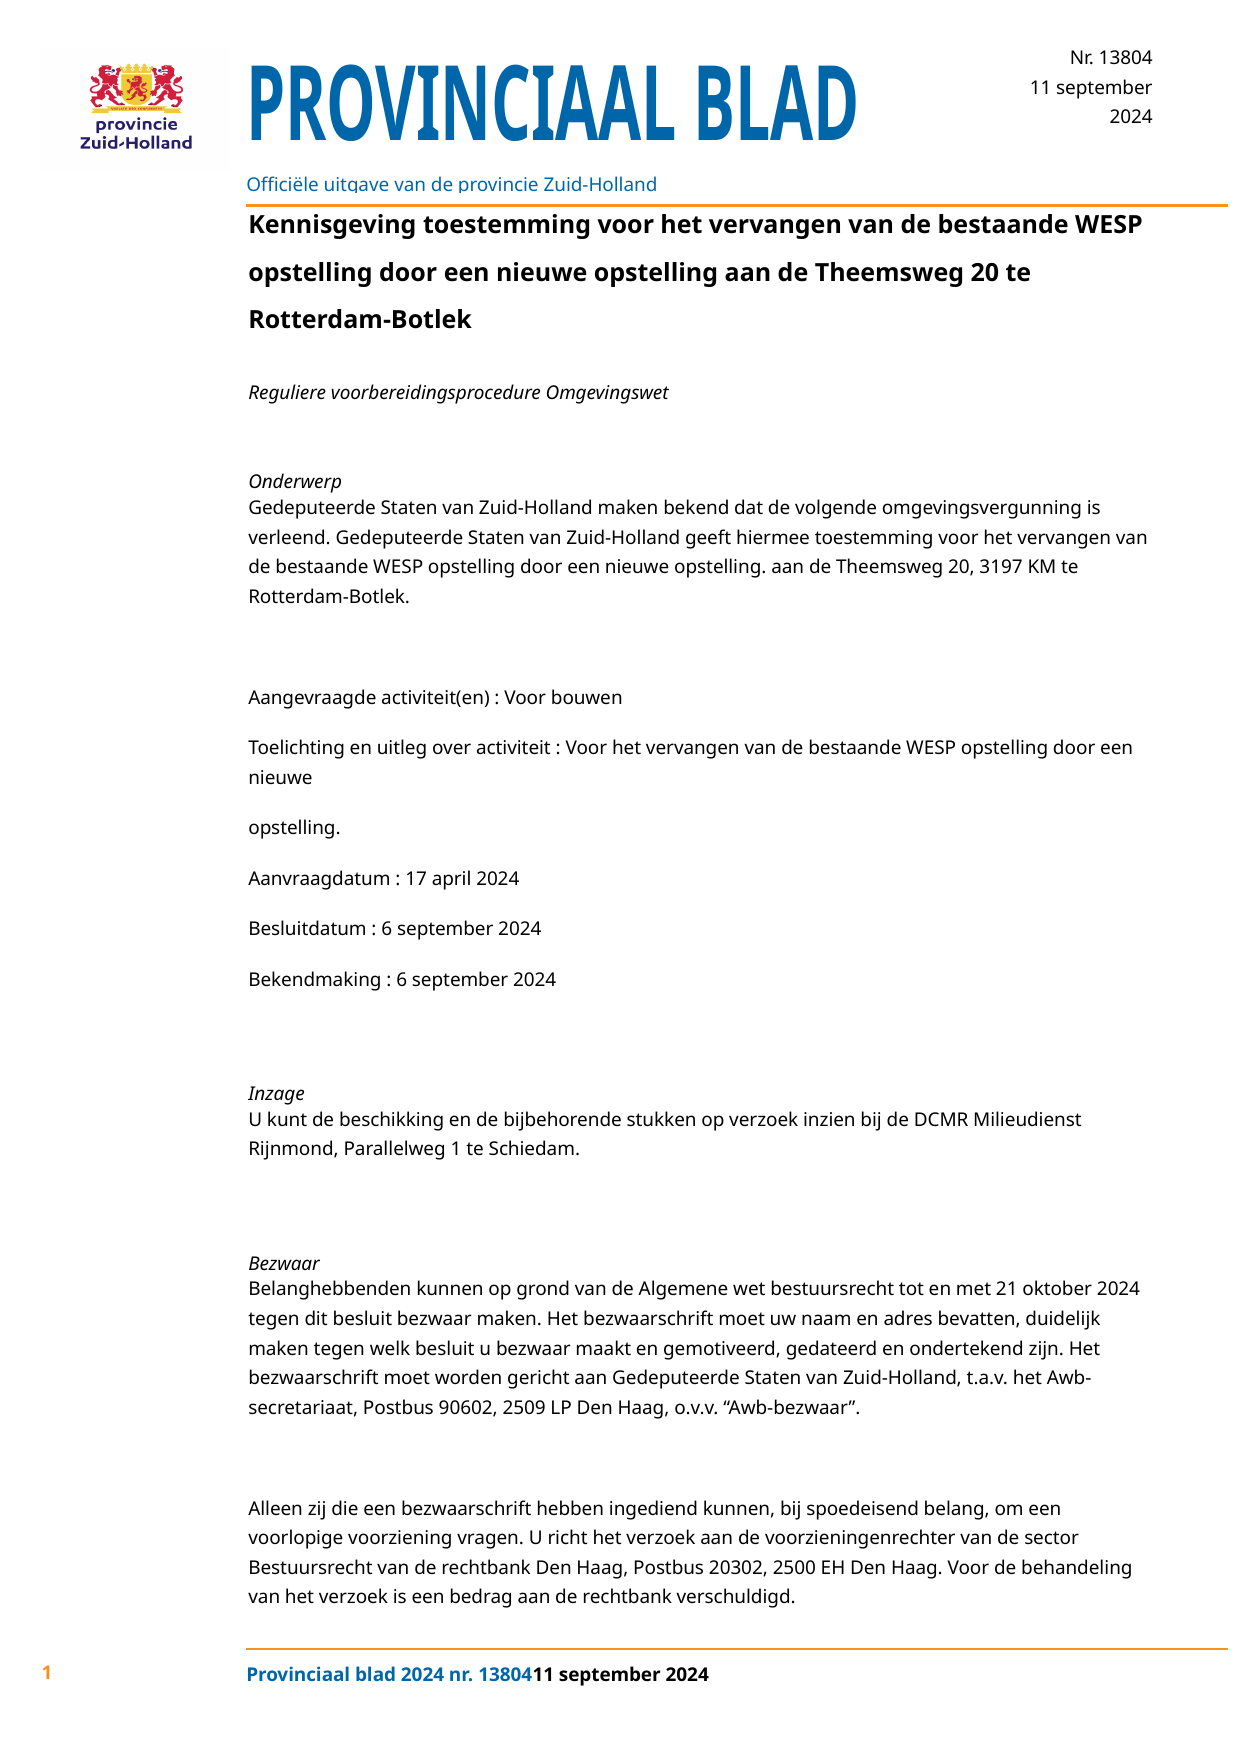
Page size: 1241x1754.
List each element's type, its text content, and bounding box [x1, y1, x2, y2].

text Alleen zij die een bezwaarschrift hebben ingediend kunnen, bij spoedeisend belang, om een voorlopige voorziening vragen. U richt het verzoek aan de voorzieningenrechter van de sector Bestuursrecht van de rechtbank Den Haag, Postbus 20302, 2500 EH Den Haag. Voor de behandeling van het verzoek is een bedrag aan de rechtbank verschuldigd. [248, 1495, 1152, 1609]
text Kennisgeving toestemming voor het vervangen van de bestaande WESP opstelling door een nieuwe opstelling aan de Theemsweg 20 te Rotterdam-Botlek [248, 207, 1152, 336]
text opstelling. [248, 814, 1152, 840]
text Aanvraagdatum : 17 april 2024 [248, 865, 1152, 891]
text Besluitdatum : 6 september 2024 [248, 915, 1152, 941]
text Aangevraagde activiteit(en) : Voor bouwen [248, 684, 1152, 710]
text Belanghebbenden kunnen op grond van de Algemene wet bestuursrecht tot en met 21 oktober 2024 tegen dit besluit bezwaar maken. Het bezwaarschrift moet uw naam en adres bevatten, duidelijk maken tegen welk besluit u bezwaar maakt en gemotiveerd, gedateerd en ondertekend zijn. Het bezwaarschrift moet worden gericht aan Gedeputeerde Staten van Zuid-Holland, t.a.v. het Awb-secretariaat, Postbus 90602, 2509 LP Den Haag, o.v.v. “Awb-bezwaar”. [248, 1276, 1152, 1419]
text Bekendmaking : 6 september 2024 [248, 966, 1152, 991]
text Onderwerp [248, 469, 1152, 494]
text Bezwaar [248, 1250, 1152, 1276]
text Inzage [248, 1080, 1152, 1106]
text Gedeputeerde Staten van Zuid-Holland maken bekend dat de volgende omgevingsvergunning is verleend. Gedeputeerde Staten van Zuid-Holland geeft hiermee toestemming voor het vervangen van de bestaande WESP opstelling door een nieuwe opstelling. aan de Theemsweg 20, 3197 KM te Rotterdam-Botlek. [248, 494, 1152, 609]
picture [41, 47, 231, 172]
text U kunt de beschikking en de bijbehorende stukken op verzoek inzien bij de DCMR Milieudienst Rijnmond, Parallelweg 1 te Schiedam. [248, 1106, 1152, 1161]
text Reguliere voorbereidingsprocedure Omgevingswet [248, 379, 1152, 405]
text Toelichting en uitleg over activiteit : Voor het vervangen van de bestaande WESP opstelling door een nieuwe [248, 734, 1152, 790]
